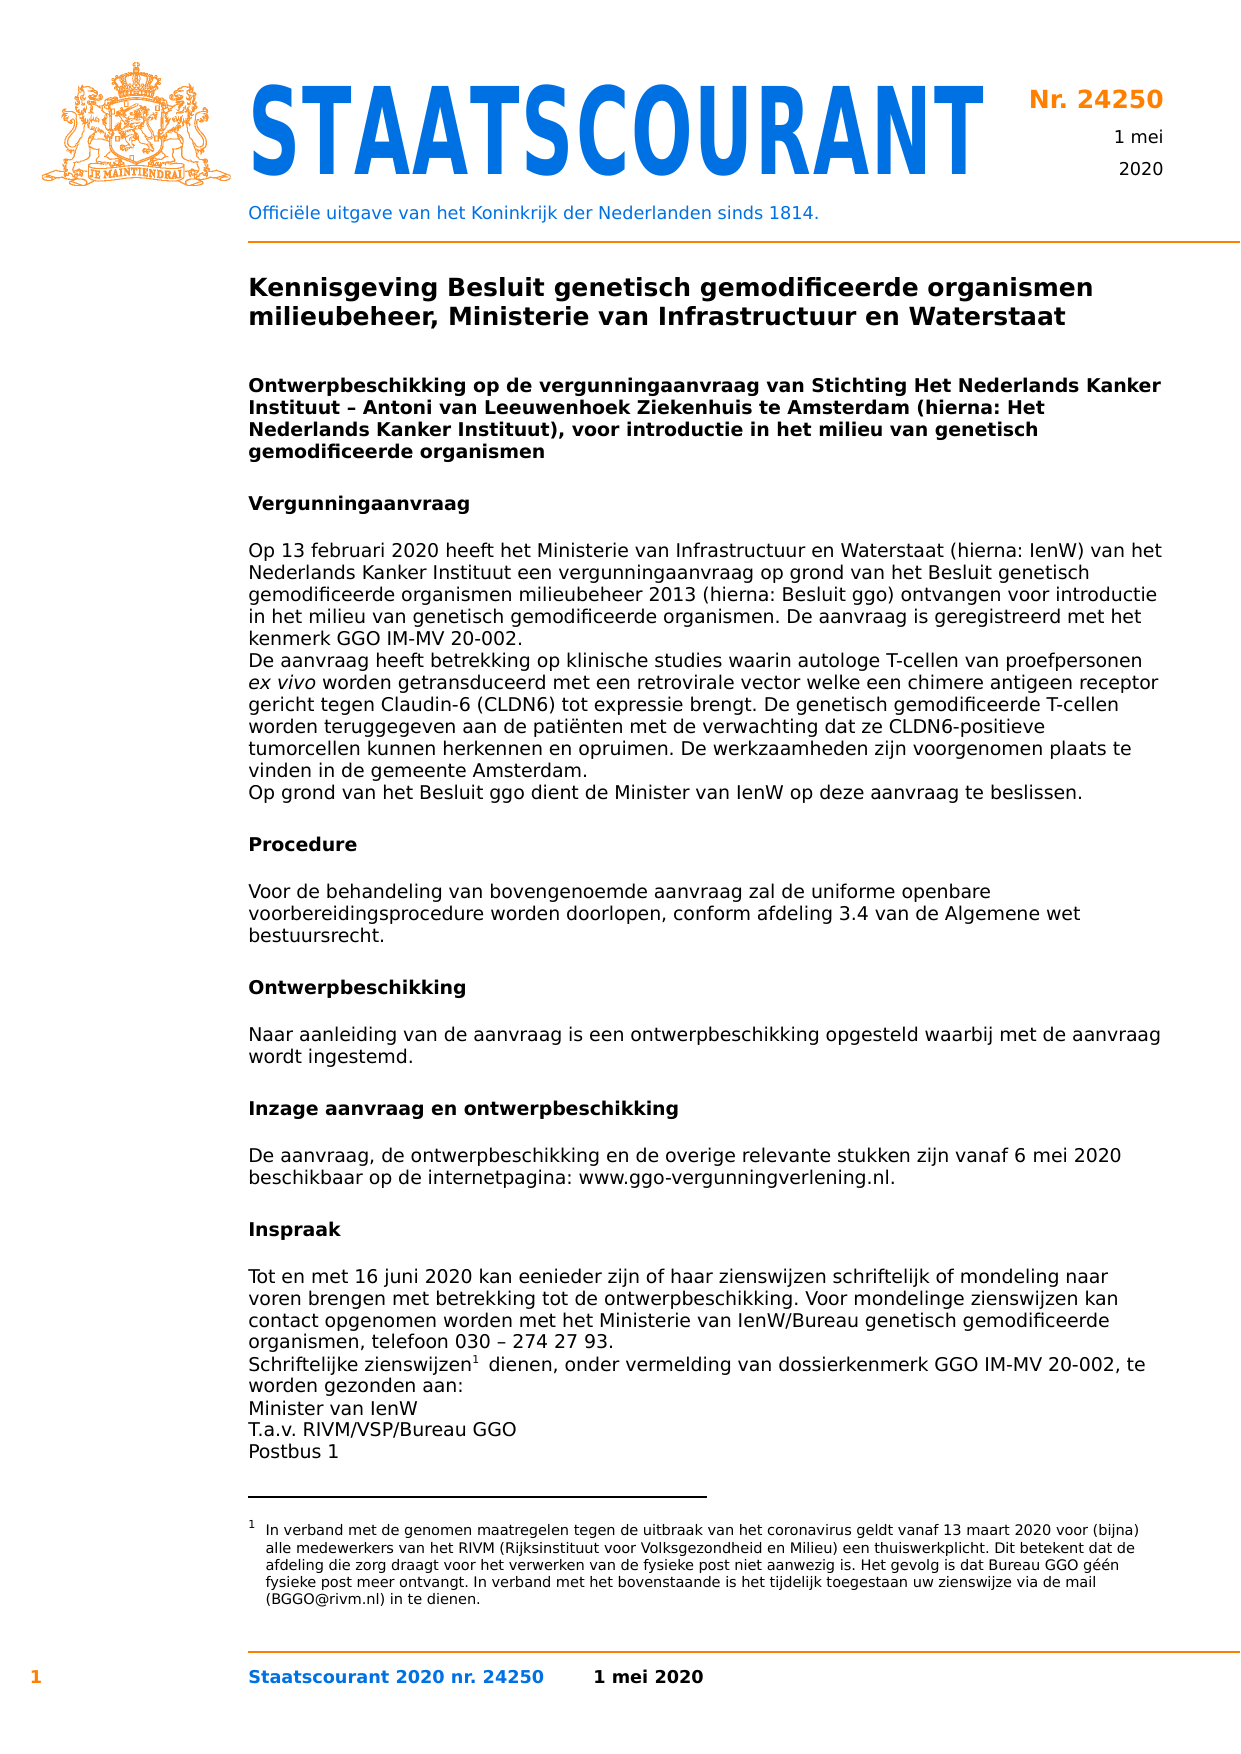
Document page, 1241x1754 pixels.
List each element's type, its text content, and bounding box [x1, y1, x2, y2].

table_header Nr. 24250 [998, 62, 1240, 121]
text Ontwerpbeschikking op de vergunningaanvraag van Stichting Het Nederlands Kanker Instituut – Antoni van Leeuwenhoek Ziekenhuis te Amsterdam (hierna: Het Nederlands Kanker Instituut), voor introductie in het milieu van genetisch gemodificeerde organismen [248, 375, 1163, 463]
text De aanvraag, de ontwerpbeschikking en de overige relevante stukken zijn vanaf 6 mei 2020 beschikbaar op de internetpagina: www.ggo-vergunningverlening.nl. [248, 1144, 1163, 1188]
text Op grond van het Besluit ggo dient de Minister van IenW op deze aanvraag te beslissen. [248, 782, 1163, 804]
table_cell 1 mei [998, 121, 1240, 153]
table_cell 2020 [998, 153, 1240, 203]
subtitle Inzage aanvraag en ontwerpbeschikking [248, 1098, 1163, 1119]
text In verband met de genomen maatregelen tegen de uitbraak van het coronavirus geldt vanaf 13 maart 2020 voor (bijna) alle medewerkers van het RIVM (Rijksinstituut voor Volksgezondheid en Milieu) een thuiswerkplicht. Dit betekent dat de afdeling die zorg draagt voor het verwerken van de fysieke post niet aanwezig is. Het gevolg is dat Bureau GGO géén fysieke post meer ontvangt. In verband met het bovenstaande is het tijdelijk toegestaan uw zienswijze via de mail (BGGO@rivm.nl) in te dienen. [248, 1518, 1163, 1608]
text De aanvraag heeft betrekking op klinische studies waarin autologe T-cellen van proefpersonen ex vivo worden getransduceerd met een retrovirale vector welke een chimere antigeen receptor gericht tegen Claudin-6 (CLDN6) tot expressie brengt. De genetisch gemodificeerde T-cellen worden teruggegeven aan de patiënten met de verwachting dat ze CLDN6-positieve tumorcellen kunnen herkennen en opruimen. De werkzaamheden zijn voorgenomen plaats te vinden in de gemeente Amsterdam. [248, 650, 1163, 782]
subtitle Ontwerpbeschikking [248, 977, 1163, 999]
subtitle Kennisgeving Besluit genetisch gemodificeerde organismen milieubeheer, Ministerie van Infrastructuur en Waterstaat [248, 273, 1163, 331]
text Voor de behandeling van bovengenoemde aanvraag zal de uniforme openbare voorbereidingsprocedure worden doorlopen, conform afdeling 3.4 van de Algemene wet bestuursrecht. [248, 881, 1163, 947]
subtitle Procedure [248, 834, 1163, 856]
table_cell Officiële uitgave van het Koninkrijk der Nederlanden sinds 1814. [248, 203, 1240, 241]
subtitle Inspraak [248, 1218, 1163, 1241]
text Minister van IenW [248, 1397, 1163, 1419]
text Schriftelijke zienswijzen dienen, onder vermelding van dossierkenmerk GGO IM-MV 20-002, te worden gezonden aan: [248, 1353, 1163, 1397]
subtitle Vergunningaanvraag [248, 493, 1163, 515]
text Naar aanleiding van de aanvraag is een ontwerpbeschikking opgesteld waarbij met de aanvraag wordt ingestemd. [248, 1024, 1163, 1068]
table_header STAATSCOURANT [248, 62, 998, 203]
picture [41, 62, 231, 186]
text Op 13 februari 2020 heeft het Ministerie van Infrastructuur en Waterstaat (hierna: IenW) van het Nederlands Kanker Instituut een vergunningaanvraag op grond van het Besluit genetisch gemodificeerde organismen milieubeheer 2013 (hierna: Besluit ggo) ontvangen voor introductie in het milieu van genetisch gemodificeerde organismen. De aanvraag is geregistreerd met het kenmerk GGO IM-MV 20-002. [248, 540, 1163, 650]
text T.a.v. RIVM/VSP/Bureau GGO [248, 1419, 1163, 1441]
text Postbus 1 [248, 1441, 1163, 1463]
table_header [25, 62, 248, 241]
text Tot en met 16 juni 2020 kan eenieder zijn of haar zienswijzen schriftelijk of mondeling naar voren brengen met betrekking tot de ontwerpbeschikking. Voor mondelinge zienswijzen kan contact opgenomen worden met het Ministerie van IenW/Bureau genetisch gemodificeerde organismen, telefoon 030 – 274 27 93. [248, 1266, 1163, 1353]
